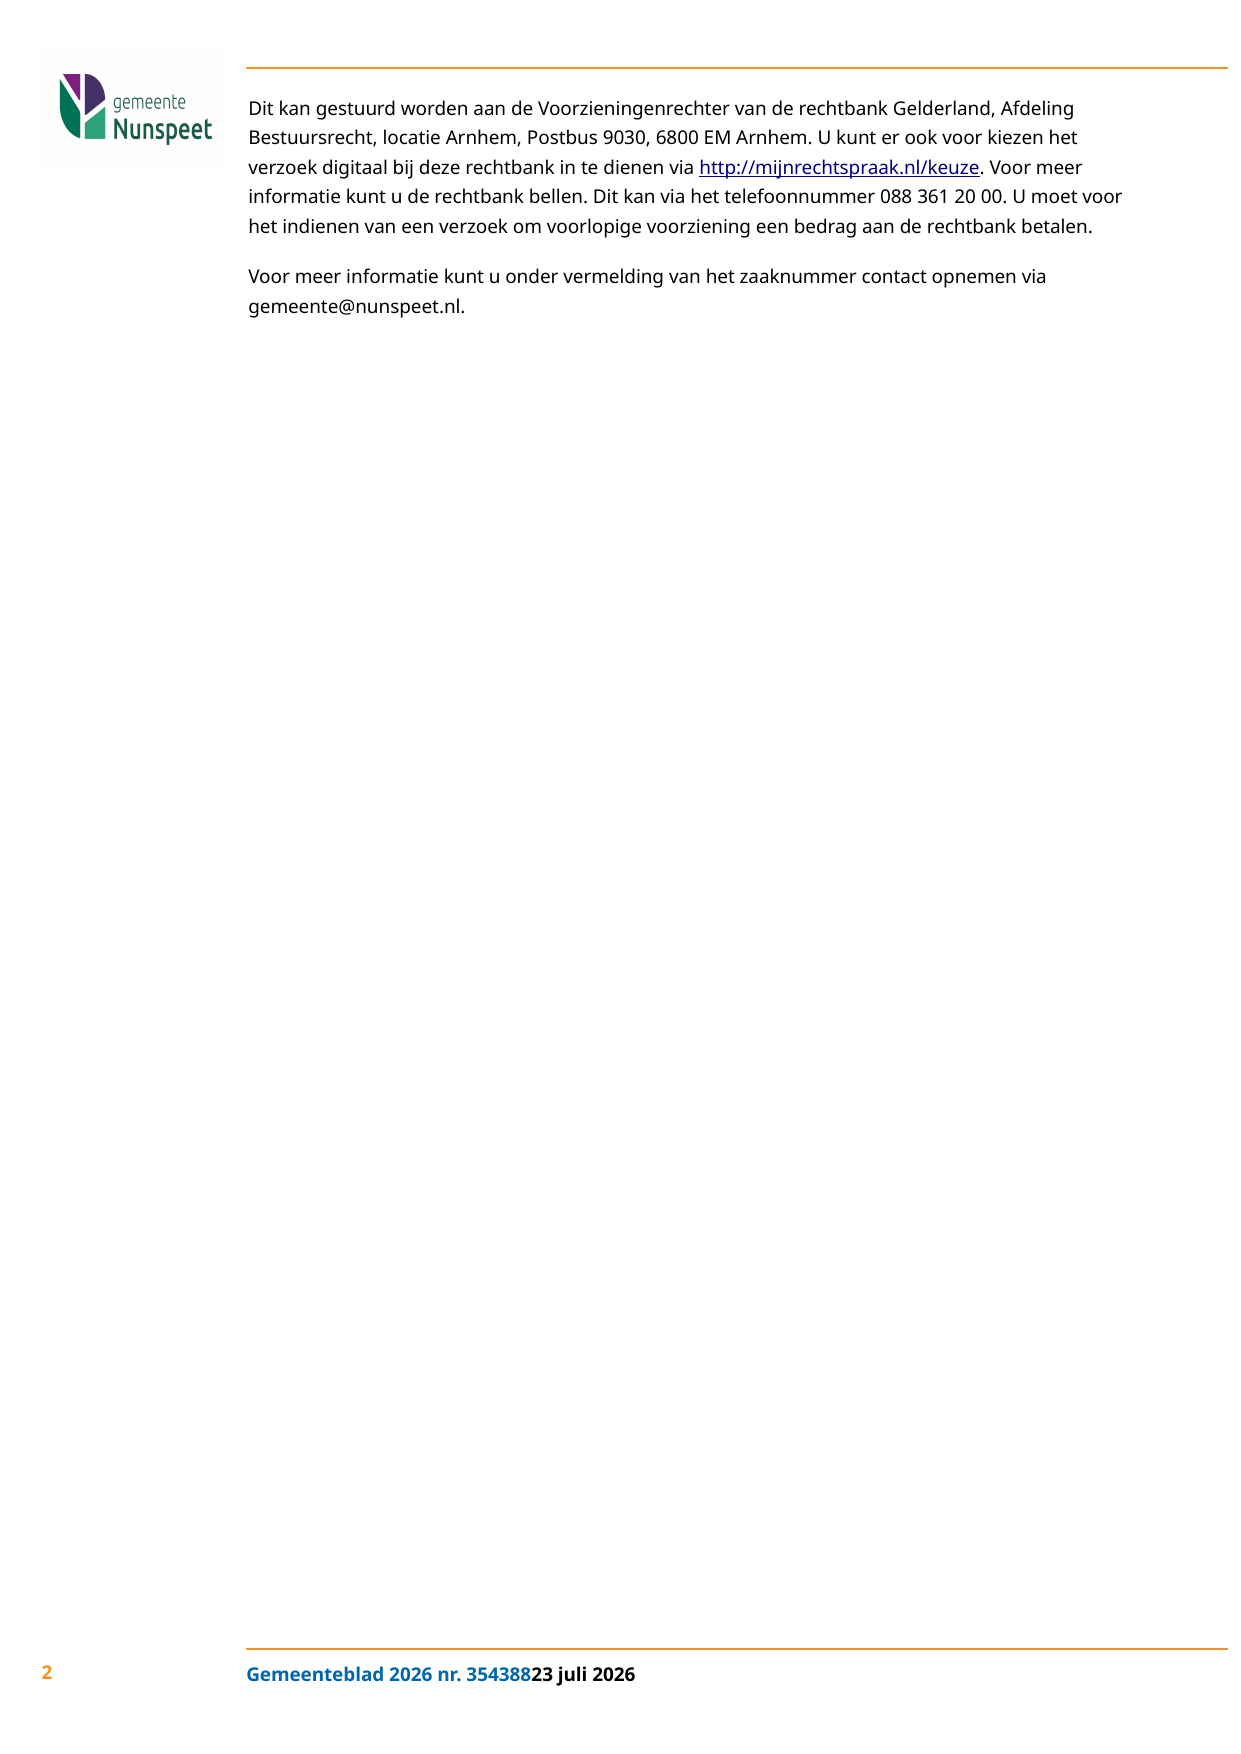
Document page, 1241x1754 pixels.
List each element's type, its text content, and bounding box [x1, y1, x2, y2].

text Voor meer informatie kunt u onder vermelding van het zaaknummer contact opnemen via gemeente@nunspeet.nl. [248, 263, 1152, 319]
picture [41, 47, 231, 172]
text Dit kan gestuurd worden aan de Voorzieningenrechter van de rechtbank Gelderland, Afdeling Bestuursrecht, locatie Arnhem, Postbus 9030, 6800 EM Arnhem. U kunt er ook voor kiezen het verzoek digitaal bij deze rechtbank in te dienen via http://mijnrechtspraak.nl/keuze. Voor meer informatie kunt u de rechtbank bellen. Dit kan via het telefoonnummer 088 361 20 00. U moet voor het indienen van een verzoek om voorlopige voorziening een bedrag aan de rechtbank betalen. [248, 95, 1152, 239]
